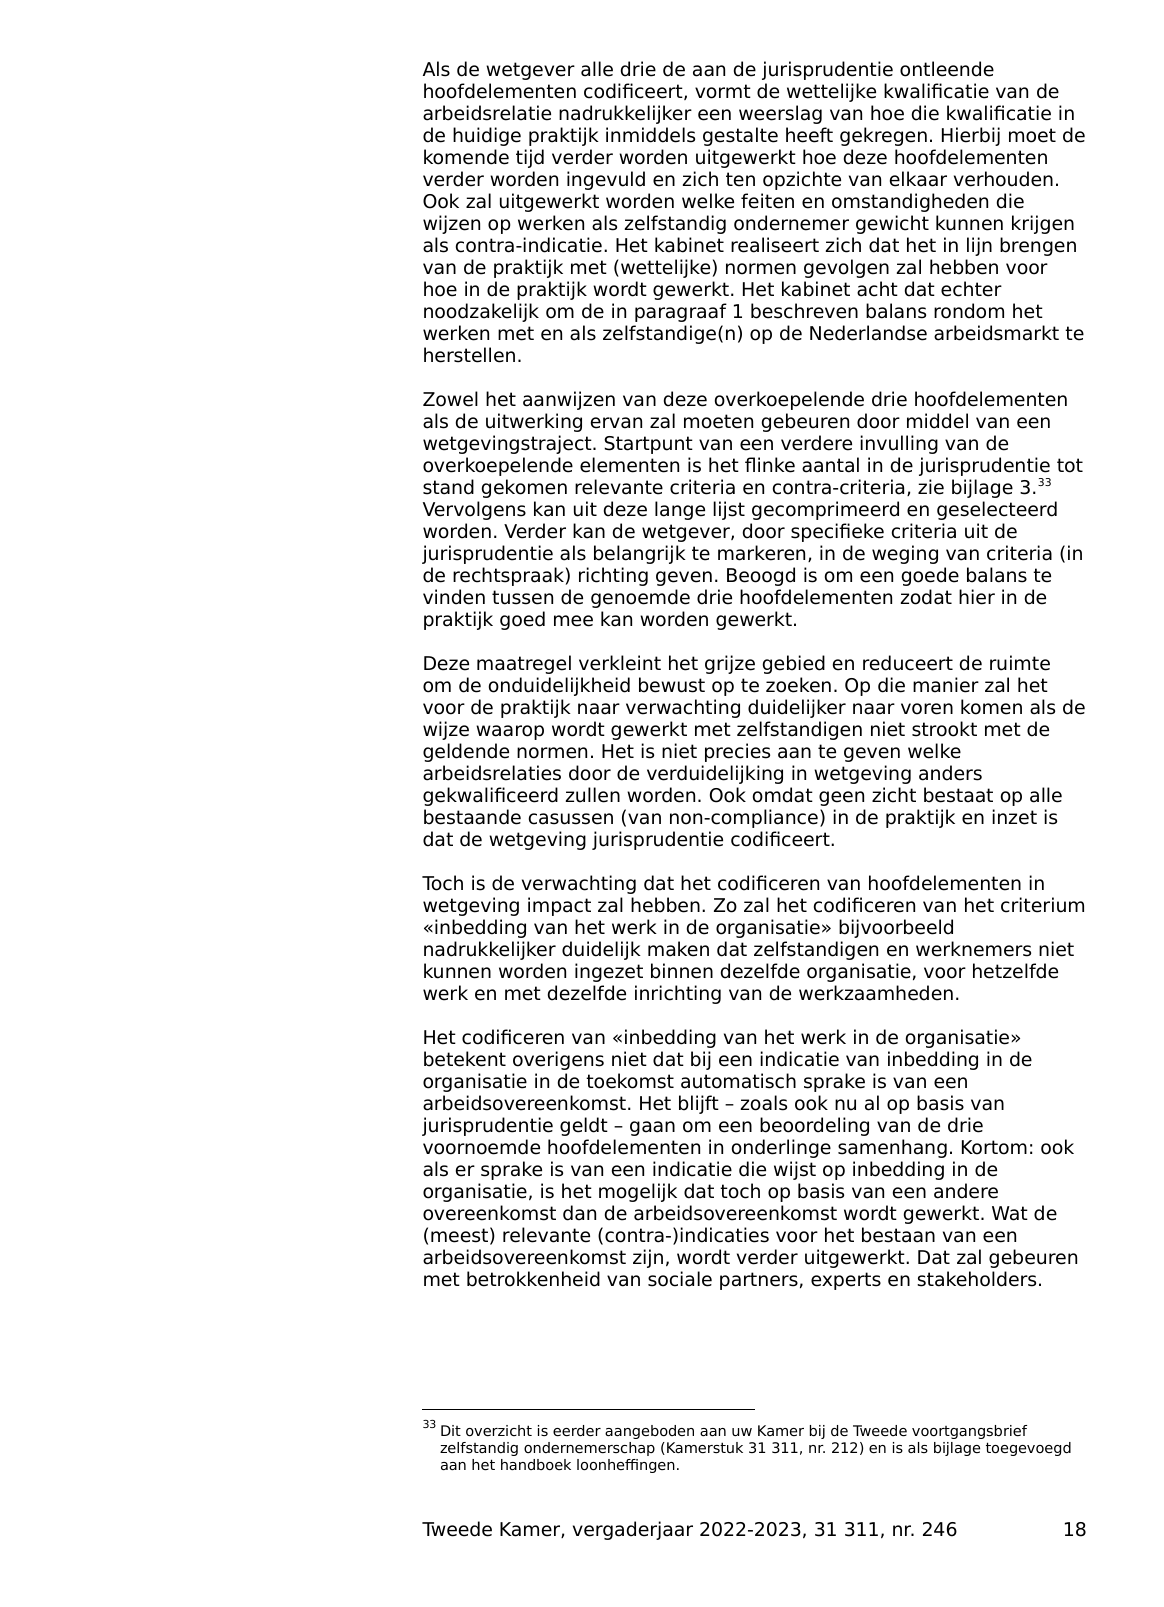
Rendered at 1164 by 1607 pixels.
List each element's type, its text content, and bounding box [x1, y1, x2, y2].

text Deze maatregel verkleint het grijze gebied en reduceert de ruimte om de onduidelijkheid bewust op te zoeken. Op die manier zal het voor de praktijk naar verwachting duidelijker naar voren komen als de wijze waarop wordt gewerkt met zelfstandigen niet strookt met de geldende normen. Het is niet precies aan te geven welke arbeidsrelaties door de verduidelijking in wetgeving anders gekwalificeerd zullen worden. Ook omdat geen zicht bestaat op alle bestaande casussen (van non-compliance) in de praktijk en inzet is dat de wetgeving jurisprudentie codificeert. [422, 653, 1087, 851]
text Als de wetgever alle drie de aan de jurisprudentie ontleende hoofdelementen codificeert, vormt de wettelijke kwalificatie van de arbeidsrelatie nadrukkelijker een weerslag van hoe die kwalificatie in de huidige praktijk inmiddels gestalte heeft gekregen. Hierbij moet de komende tijd verder worden uitgewerkt hoe deze hoofdelementen verder worden ingevuld en zich ten opzichte van elkaar verhouden. Ook zal uitgewerkt worden welke feiten en omstandigheden die wijzen op werken als zelfstandig ondernemer gewicht kunnen krijgen als contra-indicatie. Het kabinet realiseert zich dat het in lijn brengen van de praktijk met (wettelijke) normen gevolgen zal hebben voor hoe in de praktijk wordt gewerkt. Het kabinet acht dat echter noodzakelijk om de in paragraaf 1 beschreven balans rondom het werken met en als zelfstandige(n) op de Nederlandse arbeidsmarkt te herstellen. [422, 59, 1087, 367]
text Dit overzicht is eerder aangeboden aan uw Kamer bij de Tweede voortgangsbrief zelfstandig ondernemerschap (Kamerstuk 31 311, nr. 212) en is als bijlage toegevoegd aan het handboek loonheffingen. [422, 1418, 1087, 1474]
text Zowel het aanwijzen van deze overkoepelende drie hoofdelementen als de uitwerking ervan zal moeten gebeuren door middel van een wetgevingstraject. Startpunt van een verdere invulling van de overkoepelende elementen is het flinke aantal in de jurisprudentie tot stand gekomen relevante criteria en contra-criteria, zie bijlage 3. Vervolgens kan uit deze lange lijst gecomprimeerd en geselecteerd worden. Verder kan de wetgever, door specifieke criteria uit de jurisprudentie als belangrijk te markeren, in de weging van criteria (in de rechtspraak) richting geven. Beoogd is om een goede balans te vinden tussen de genoemde drie hoofdelementen zodat hier in de praktijk goed mee kan worden gewerkt. [422, 389, 1087, 631]
text Toch is de verwachting dat het codificeren van hoofdelementen in wetgeving impact zal hebben. Zo zal het codificeren van het criterium «inbedding van het werk in de organisatie» bijvoorbeeld nadrukkelijker duidelijk maken dat zelfstandigen en werknemers niet kunnen worden ingezet binnen dezelfde organisatie, voor hetzelfde werk en met dezelfde inrichting van de werkzaamheden. [422, 873, 1087, 1005]
text Het codificeren van «inbedding van het werk in de organisatie» betekent overigens niet dat bij een indicatie van inbedding in de organisatie in de toekomst automatisch sprake is van een arbeidsovereenkomst. Het blijft – zoals ook nu al op basis van jurisprudentie geldt – gaan om een beoordeling van de drie voornoemde hoofdelementen in onderlinge samenhang. Kortom: ook als er sprake is van een indicatie die wijst op inbedding in de organisatie, is het mogelijk dat toch op basis van een andere overeenkomst dan de arbeidsovereenkomst wordt gewerkt. Wat de (meest) relevante (contra-)indicaties voor het bestaan van een arbeidsovereenkomst zijn, wordt verder uitgewerkt. Dat zal gebeuren met betrokkenheid van sociale partners, experts en stakeholders. [422, 1027, 1087, 1291]
